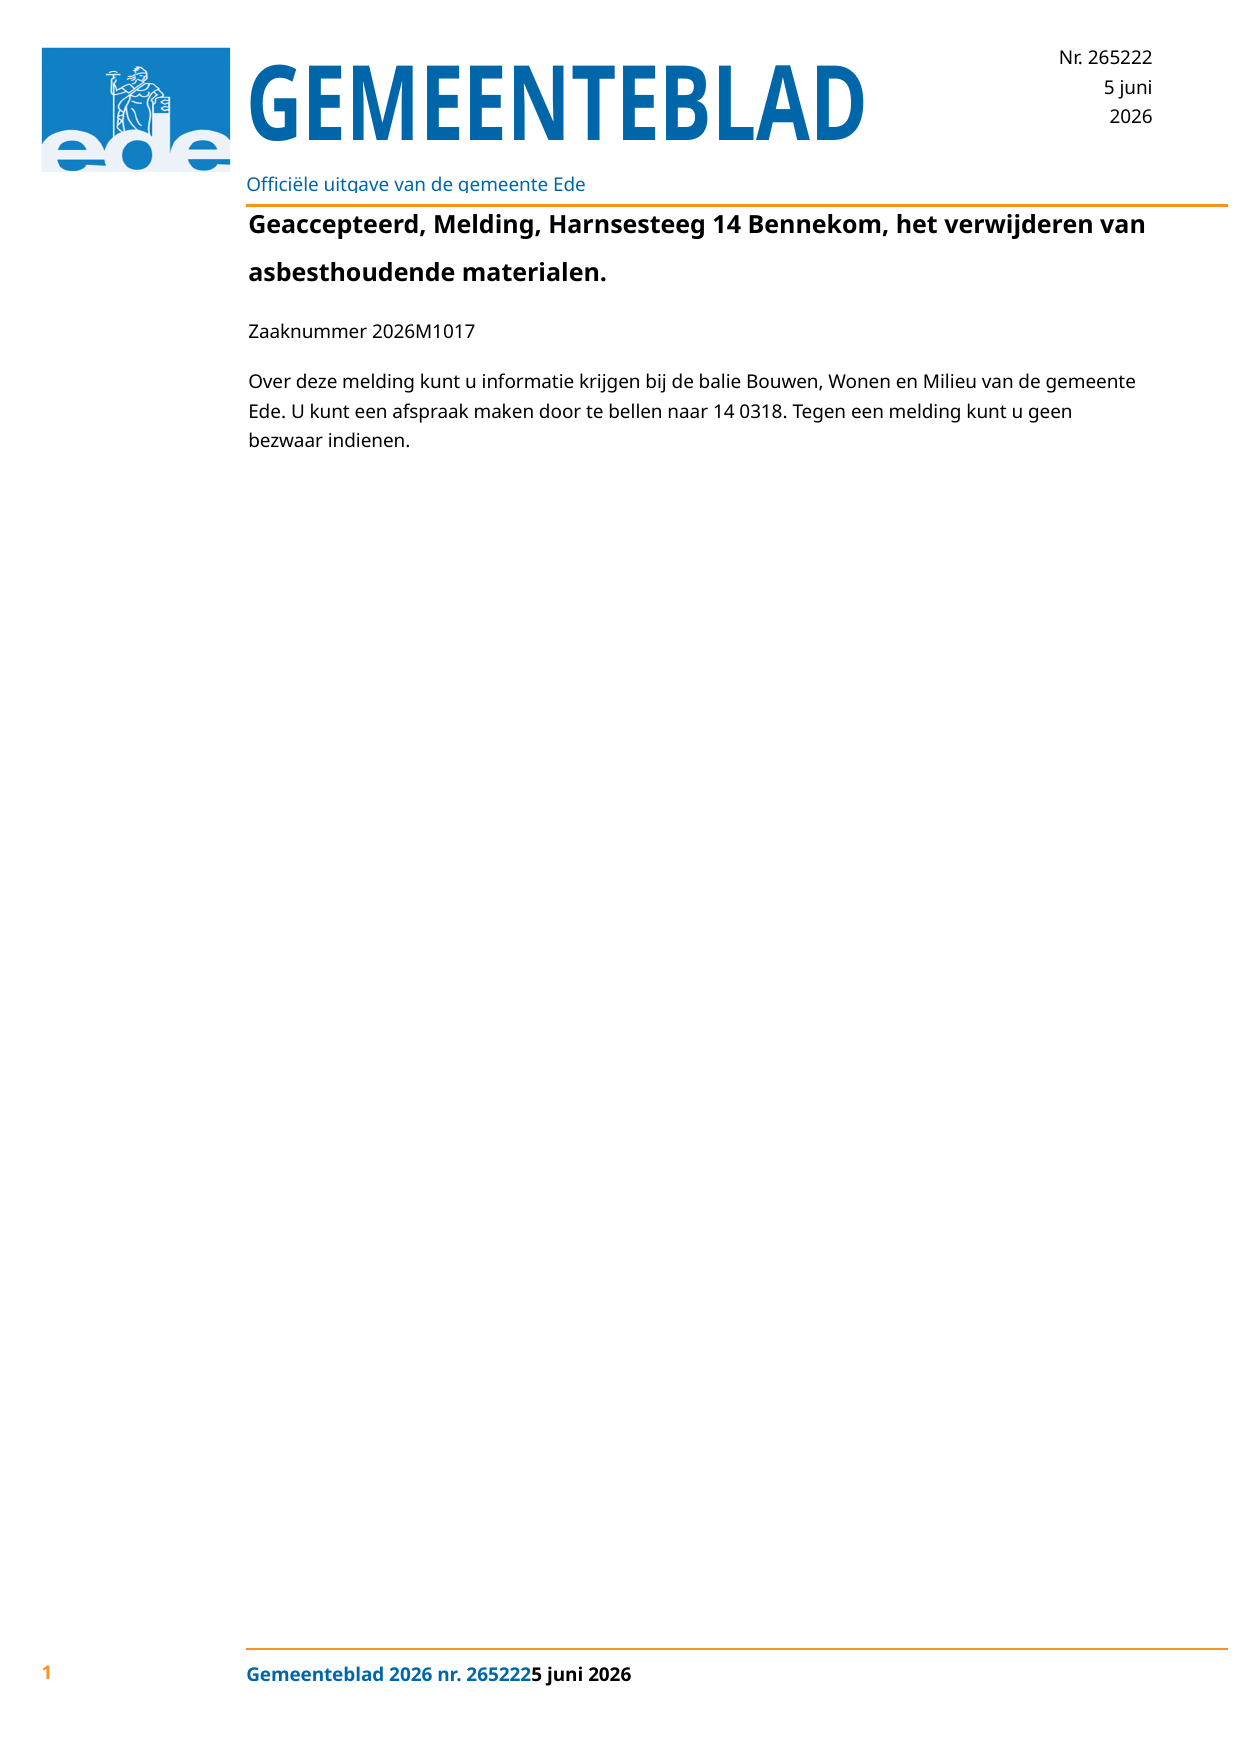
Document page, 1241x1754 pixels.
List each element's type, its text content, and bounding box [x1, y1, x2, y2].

text Zaaknummer 2026M1017 [248, 318, 1152, 344]
text Geaccepteerd, Melding, Harnsesteeg 14 Bennekom, het verwijderen van asbesthoudende materialen. [248, 207, 1152, 288]
picture [41, 47, 231, 172]
text Over deze melding kunt u informatie krijgen bij de balie Bouwen, Wonen en Milieu van de gemeente Ede. U kunt een afspraak maken door te bellen naar 14 0318. Tegen een melding kunt u geen bezwaar indienen. [248, 368, 1152, 453]
